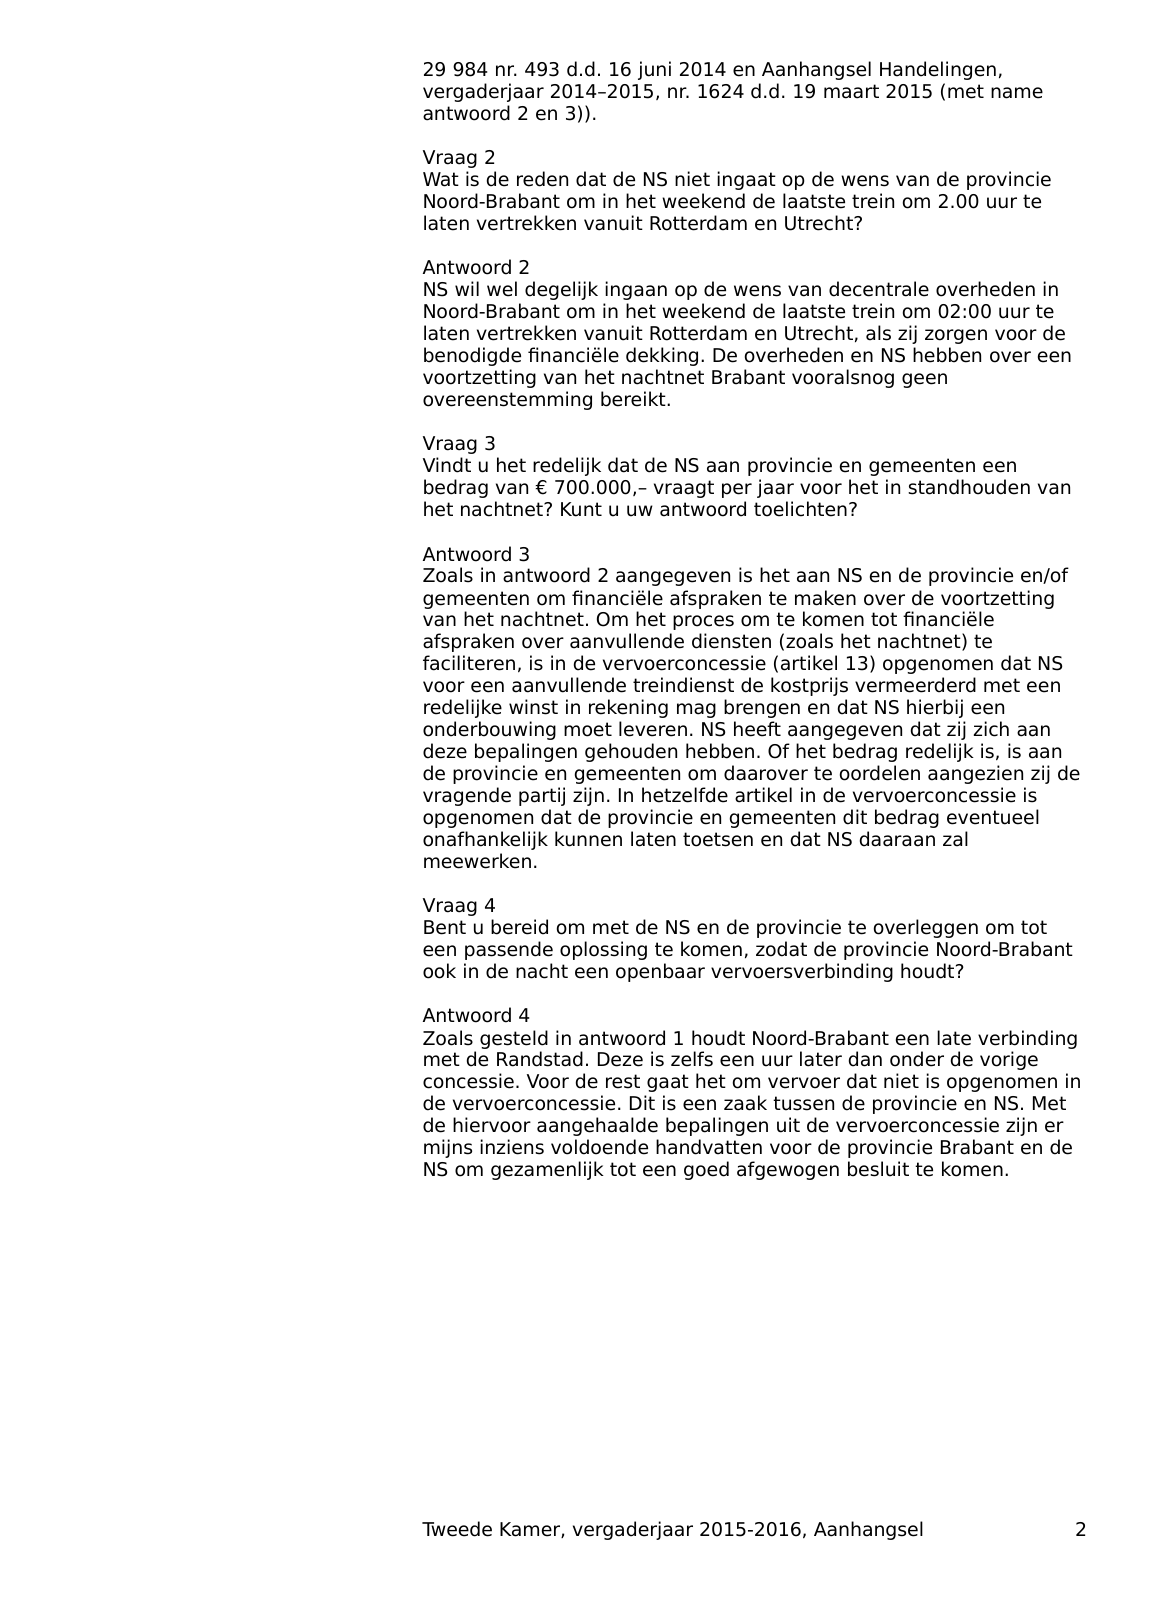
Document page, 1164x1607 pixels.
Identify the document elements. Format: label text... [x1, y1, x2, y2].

text Wat is de reden dat de NS niet ingaat op de wens van de provincie Noord-Brabant om in het weekend de laatste trein om 2.00 uur te laten vertrekken vanuit Rotterdam en Utrecht? [422, 169, 1087, 235]
text Vindt u het redelijk dat de NS aan provincie en gemeenten een bedrag van € 700.000,– vraagt per jaar voor het in standhouden van het nachtnet? Kunt u uw antwoord toelichten? [422, 455, 1087, 521]
text Zoals gesteld in antwoord 1 houdt Noord-Brabant een late verbinding met de Randstad. Deze is zelfs een uur later dan onder de vorige concessie. Voor de rest gaat het om vervoer dat niet is opgenomen in de vervoerconcessie. Dit is een zaak tussen de provincie en NS. Met de hiervoor aangehaalde bepalingen uit de vervoerconcessie zijn er mijns inziens voldoende handvatten voor de provincie Brabant en de NS om gezamenlijk tot een goed afgewogen besluit te komen. [422, 1027, 1087, 1181]
text Antwoord 2 [422, 257, 1087, 279]
text NS wil wel degelijk ingaan op de wens van decentrale overheden in Noord-Brabant om in het weekend de laatste trein om 02:00 uur te laten vertrekken vanuit Rotterdam en Utrecht, als zij zorgen voor de benodigde financiële dekking. De overheden en NS hebben over een voortzetting van het nachtnet Brabant vooralsnog geen overeenstemming bereikt. [422, 279, 1087, 411]
text Bent u bereid om met de NS en de provincie te overleggen om tot een passende oplossing te komen, zodat de provincie Noord-Brabant ook in de nacht een openbaar vervoersverbinding houdt? [422, 917, 1087, 983]
text Antwoord 4 [422, 1005, 1087, 1027]
text Zoals in antwoord 2 aangegeven is het aan NS en de provincie en/of gemeenten om financiële afspraken te maken over de voortzetting van het nachtnet. Om het proces om te komen tot financiële afspraken over aanvullende diensten (zoals het nachtnet) te faciliteren, is in de vervoerconcessie (artikel 13) opgenomen dat NS voor een aanvullende treindienst de kostprijs vermeerderd met een redelijke winst in rekening mag brengen en dat NS hierbij een onderbouwing moet leveren. NS heeft aangegeven dat zij zich aan deze bepalingen gehouden hebben. Of het bedrag redelijk is, is aan de provincie en gemeenten om daarover te oordelen aangezien zij de vragende partij zijn. In hetzelfde artikel in de vervoerconcessie is opgenomen dat de provincie en gemeenten dit bedrag eventueel onafhankelijk kunnen laten toetsen en dat NS daaraan zal meewerken. [422, 565, 1087, 873]
text 29 984 nr. 493 d.d. 16 juni 2014 en Aanhangsel Handelingen, vergaderjaar 2014–2015, nr. 1624 d.d. 19 maart 2015 (met name antwoord 2 en 3)). [422, 59, 1087, 125]
text Vraag 4 [422, 895, 1087, 917]
text Vraag 2 [422, 147, 1087, 169]
text Antwoord 3 [422, 543, 1087, 565]
text Vraag 3 [422, 433, 1087, 455]
